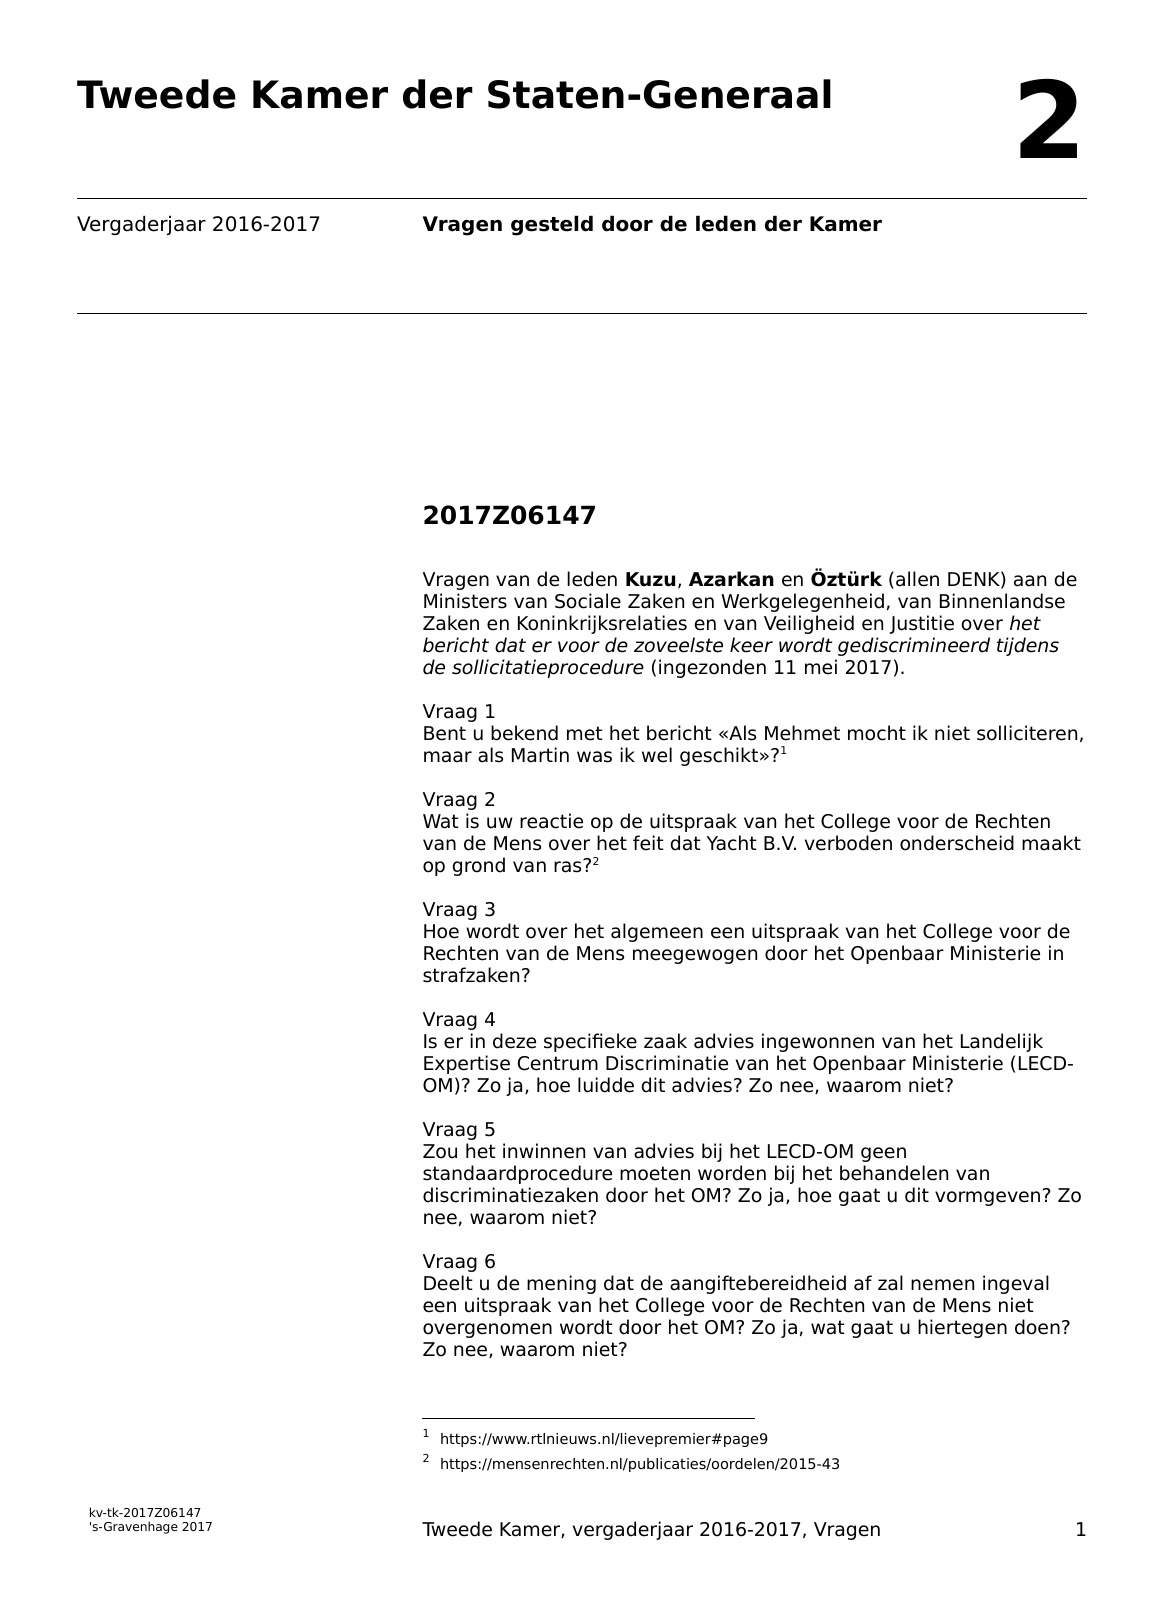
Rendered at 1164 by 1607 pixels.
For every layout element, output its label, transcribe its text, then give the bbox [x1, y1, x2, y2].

text kv-tk-2017Z06147 [88, 1506, 323, 1520]
text https://mensenrechten.nl/publicaties/oordelen/2015-43 [422, 1452, 1087, 1474]
text Bent u bekend met het bericht «Als Mehmet mocht ik niet solliciteren, maar als Martin was ik wel geschikt»? [422, 723, 1087, 767]
text Deelt u de mening dat de aangiftebereidheid af zal nemen ingeval een uitspraak van het College voor de Rechten van de Mens niet overgenomen wordt door het OM? Zo ja, wat gaat u hiertegen doen? Zo nee, waarom niet? [422, 1273, 1087, 1361]
text 2017Z06147 [422, 501, 1087, 531]
text https://www.rtlnieuws.nl/lievepremier#page9 [422, 1427, 1087, 1449]
text Vraag 3 [422, 899, 1087, 921]
text 's-Gravenhage 2017 [88, 1520, 323, 1534]
text Vraag 2 [422, 789, 1087, 811]
table_header Tweede Kamer der Staten-Generaal [77, 59, 886, 198]
text Wat is uw reactie op de uitspraak van het College voor de Rechten van de Mens over het feit dat Yacht B.V. verboden onderscheid maakt op grond van ras? [422, 811, 1087, 877]
text Vragen van de leden Kuzu, Azarkan en Öztürk (allen DENK) aan de Ministers van Sociale Zaken en Werkgelegenheid, van Binnenlandse Zaken en Koninkrijksrelaties en van Veiligheid en Justitie over het bericht dat er voor de zoveelste keer wordt gediscrimineerd tijdens de sollicitatieprocedure (ingezonden 11 mei 2017). [422, 569, 1087, 679]
table_cell Vergaderjaar 2016-2017 [77, 199, 422, 313]
text Is er in deze specifieke zaak advies ingewonnen van het Landelijk Expertise Centrum Discriminatie van het Openbaar Ministerie (LECD-OM)? Zo ja, hoe luidde dit advies? Zo nee, waarom niet? [422, 1031, 1087, 1097]
table_cell Vragen gesteld door de leden der Kamer [422, 199, 1087, 313]
text Vraag 1 [422, 701, 1087, 723]
text Zou het inwinnen van advies bij het LECD-OM geen standaardprocedure moeten worden bij het behandelen van discriminatiezaken door het OM? Zo ja, hoe gaat u dit vormgeven? Zo nee, waarom niet? [422, 1141, 1087, 1229]
text Vraag 4 [422, 1009, 1087, 1031]
text Vraag 5 [422, 1119, 1087, 1141]
table_header 2 [886, 59, 1087, 198]
text Vraag 6 [422, 1251, 1087, 1273]
text Hoe wordt over het algemeen een uitspraak van het College voor de Rechten van de Mens meegewogen door het Openbaar Ministerie in strafzaken? [422, 921, 1087, 987]
